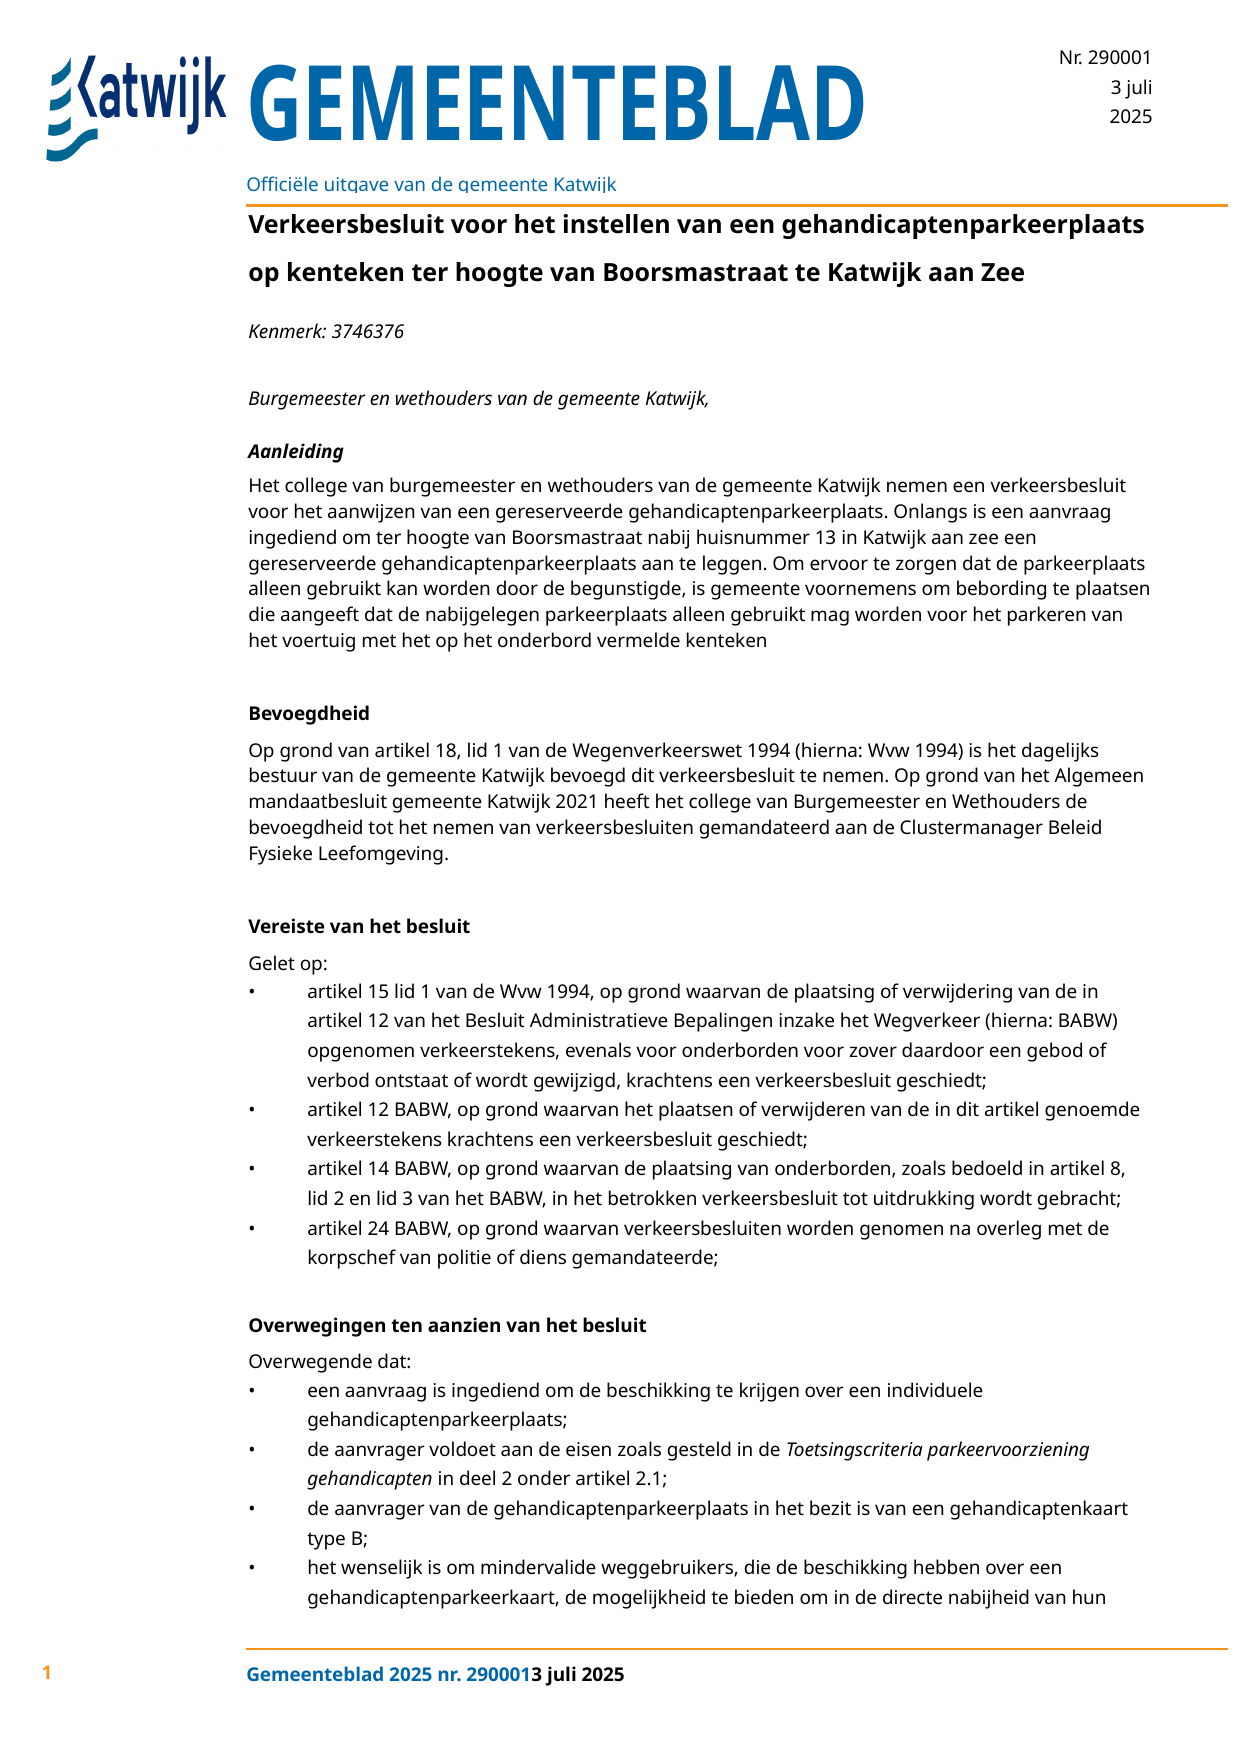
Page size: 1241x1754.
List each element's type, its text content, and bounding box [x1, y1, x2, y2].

list de aanvrager van de gehandicaptenparkeerplaats in het bezit is van een gehandicaptenkaart type B; [248, 1495, 1152, 1551]
list het wenselijk is om mindervalide weggebruikers, die de beschikking hebben over een gehandicaptenparkeerkaart, de mogelijkheid te bieden om in de directe nabijheid van hun [248, 1554, 1152, 1610]
list artikel 24 BABW, op grond waarvan verkeersbesluiten worden genomen na overleg met de korpschef van politie of diens gemandateerde; [248, 1215, 1152, 1270]
list artikel 14 BABW, op grond waarvan de plaatsing van onderborden, zoals bedoeld in artikel 8, lid 2 en lid 3 van het BABW, in het betrokken verkeersbesluit tot uitdrukking wordt gebracht; [248, 1156, 1152, 1211]
list een aanvraag is ingediend om de beschikking te krijgen over een individuele gehandicaptenparkeerplaats; [248, 1377, 1152, 1432]
list de aanvrager voldoet aan de eisen zoals gesteld in de Toetsingscriteria parkeervoorziening gehandicapten in deel 2 onder artikel 2.1; [248, 1436, 1152, 1491]
text Gelet op: [248, 950, 1152, 976]
text Aanleiding [248, 438, 1152, 464]
text Burgemeester en wethouders van de gemeente Katwijk, [248, 386, 1152, 411]
text Kenmerk: 3746376 [248, 318, 1152, 344]
list artikel 15 lid 1 van de Wvw 1994, op grond waarvan de plaatsing of verwijdering van de in artikel 12 van het Besluit Administratieve Bepalingen inzake het Wegverkeer (hierna: BABW) opgenomen verkeerstekens, evenals voor onderborden voor zover daardoor een gebod of verbod ontstaat of wordt gewijzigd, krachtens een verkeersbesluit geschiedt; [248, 978, 1152, 1093]
text Overwegende dat: [248, 1348, 1152, 1374]
picture [41, 47, 231, 172]
text Vereiste van het besluit [248, 913, 1152, 939]
text Bevoegdheid [248, 700, 1152, 726]
text Verkeersbesluit voor het instellen van een gehandicaptenparkeerplaats op kenteken ter hoogte van Boorsmastraat te Katwijk aan Zee [248, 207, 1152, 288]
list artikel 12 BABW, op grond waarvan het plaatsen of verwijderen van de in dit artikel genoemde verkeerstekens krachtens een verkeersbesluit geschiedt; [248, 1096, 1152, 1152]
text Het college van burgemeester en wethouders van de gemeente Katwijk nemen een verkeersbesluit voor het aanwijzen van een gereserveerde gehandicaptenparkeerplaats. Onlangs is een aanvraag ingediend om ter hoogte van Boorsmastraat nabij huisnummer 13 in Katwijk aan zee een gereserveerde gehandicaptenparkeerplaats aan te leggen. Om ervoor te zorgen dat de parkeerplaats alleen gebruikt kan worden door de begunstigde, is gemeente voornemens om bebording te plaatsen die aangeeft dat de nabijgelegen parkeerplaats alleen gebruikt mag worden voor het parkeren van het voertuig met het op het onderbord vermelde kenteken [248, 472, 1152, 653]
text Op grond van artikel 18, lid 1 van de Wegenverkeerswet 1994 (hierna: Wvw 1994) is het dagelijks bestuur van de gemeente Katwijk bevoegd dit verkeersbesluit te nemen. Op grond van het Algemeen mandaatbesluit gemeente Katwijk 2021 heeft het college van Burgemeester en Wethouders de bevoegdheid tot het nemen van verkeersbesluiten gemandateerd aan de Clustermanager Beleid Fysieke Leefomgeving. [248, 737, 1152, 866]
text Overwegingen ten aanzien van het besluit [248, 1312, 1152, 1338]
